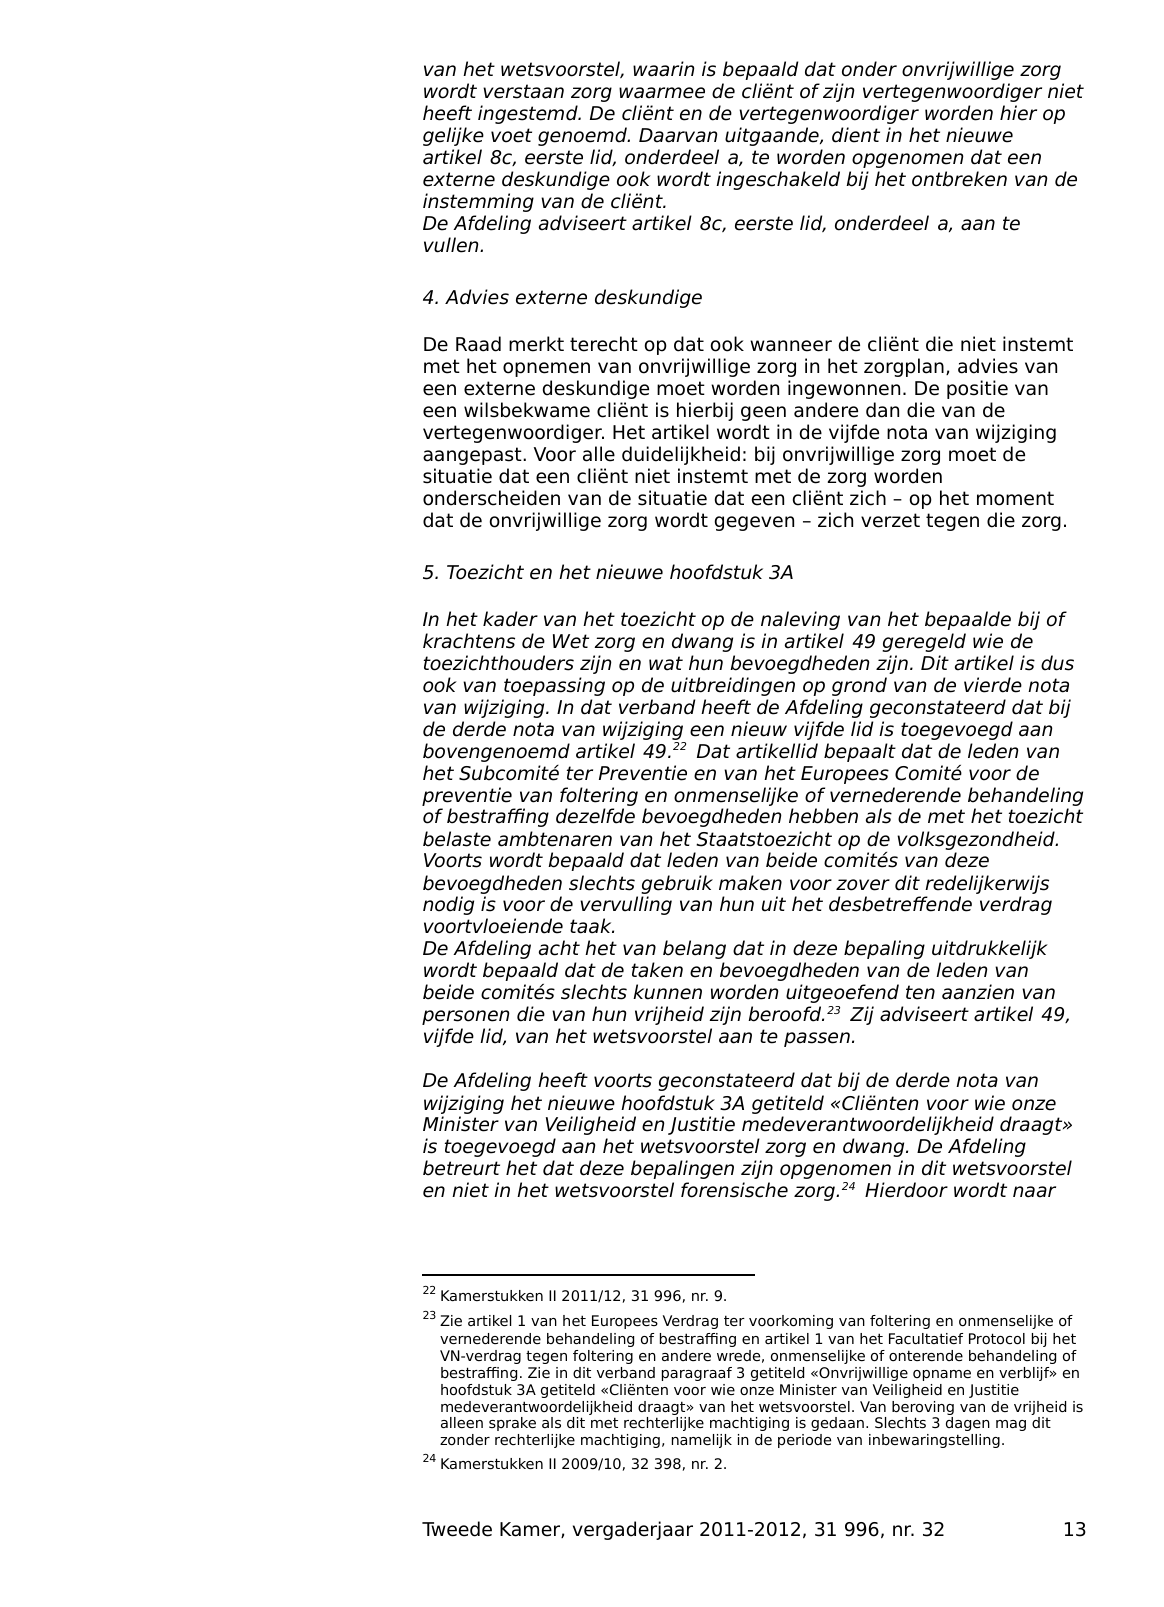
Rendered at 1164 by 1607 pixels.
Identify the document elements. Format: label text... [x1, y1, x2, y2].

text Zie artikel 1 van het Europees Verdrag ter voorkoming van foltering en onmenselijke of vernederende behandeling of bestraffing en artikel 1 van het Facultatief Protocol bij het VN-verdrag tegen foltering en andere wrede, onmenselijke of onterende behandeling of bestraffing. Zie in dit verband paragraaf 3 getiteld «Onvrijwillige opname en verblijf» en hoofdstuk 3A getiteld «Cliënten voor wie onze Minister van Veiligheid en Justitie medeverantwoordelijkheid draagt» van het wetsvoorstel. Van beroving van de vrijheid is alleen sprake als dit met rechterlijke machtiging is gedaan. Slechts 3 dagen mag dit zonder rechterlijke machtiging, namelijk in de periode van inbewaringstelling. [422, 1309, 1087, 1449]
text De Afdeling acht het van belang dat in deze bepaling uitdrukkelijk wordt bepaald dat de taken en bevoegdheden van de leden van beide comités slechts kunnen worden uitgeoefend ten aanzien van personen die van hun vrijheid zijn beroofd. Zij adviseert artikel 49, vijfde lid, van het wetsvoorstel aan te passen. [422, 938, 1087, 1048]
subtitle 4. Advies externe deskundige [422, 287, 1087, 309]
text De Raad merkt terecht op dat ook wanneer de cliënt die niet instemt met het opnemen van onvrijwillige zorg in het zorgplan, advies van een externe deskundige moet worden ingewonnen. De positie van een wilsbekwame cliënt is hierbij geen andere dan die van de vertegenwoordiger. Het artikel wordt in de vijfde nota van wijziging aangepast. Voor alle duidelijkheid: bij onvrijwillige zorg moet de situatie dat een cliënt niet instemt met de zorg worden onderscheiden van de situatie dat een cliënt zich – op het moment dat de onvrijwillige zorg wordt gegeven – zich verzet tegen die zorg. [422, 334, 1087, 532]
text De Afdeling adviseert artikel 8c, eerste lid, onderdeel a, aan te vullen. [422, 213, 1087, 257]
text Kamerstukken II 2011/12, 31 996, nr. 9. [422, 1284, 1087, 1306]
text Kamerstukken II 2009/10, 32 398, nr. 2. [422, 1452, 1087, 1474]
text De Afdeling heeft voorts geconstateerd dat bij de derde nota van wijziging het nieuwe hoofdstuk 3A getiteld «Cliënten voor wie onze Minister van Veiligheid en Justitie medeverantwoordelijkheid draagt» is toegevoegd aan het wetsvoorstel zorg en dwang. De Afdeling betreurt het dat deze bepalingen zijn opgenomen in dit wetsvoorstel en niet in het wetsvoorstel forensische zorg. Hierdoor wordt naar [422, 1070, 1087, 1202]
text van het wetsvoorstel, waarin is bepaald dat onder onvrijwillige zorg wordt verstaan zorg waarmee de cliënt of zijn vertegenwoordiger niet heeft ingestemd. De cliënt en de vertegenwoordiger worden hier op gelijke voet genoemd. Daarvan uitgaande, dient in het nieuwe artikel 8c, eerste lid, onderdeel a, te worden opgenomen dat een externe deskundige ook wordt ingeschakeld bij het ontbreken van de instemming van de cliënt. [422, 59, 1087, 213]
text In het kader van het toezicht op de naleving van het bepaalde bij of krachtens de Wet zorg en dwang is in artikel 49 geregeld wie de toezichthouders zijn en wat hun bevoegdheden zijn. Dit artikel is dus ook van toepassing op de uitbreidingen op grond van de vierde nota van wijziging. In dat verband heeft de Afdeling geconstateerd dat bij de derde nota van wijziging een nieuw vijfde lid is toegevoegd aan bovengenoemd artikel 49. Dat artikellid bepaalt dat de leden van het Subcomité ter Preventie en van het Europees Comité voor de preventie van foltering en onmenselijke of vernederende behandeling of bestraffing dezelfde bevoegdheden hebben als de met het toezicht belaste ambtenaren van het Staatstoezicht op de volksgezondheid. Voorts wordt bepaald dat leden van beide comités van deze bevoegdheden slechts gebruik maken voor zover dit redelijkerwijs nodig is voor de vervulling van hun uit het desbetreffende verdrag voortvloeiende taak. [422, 609, 1087, 938]
subtitle 5. Toezicht en het nieuwe hoofdstuk 3A [422, 562, 1087, 584]
